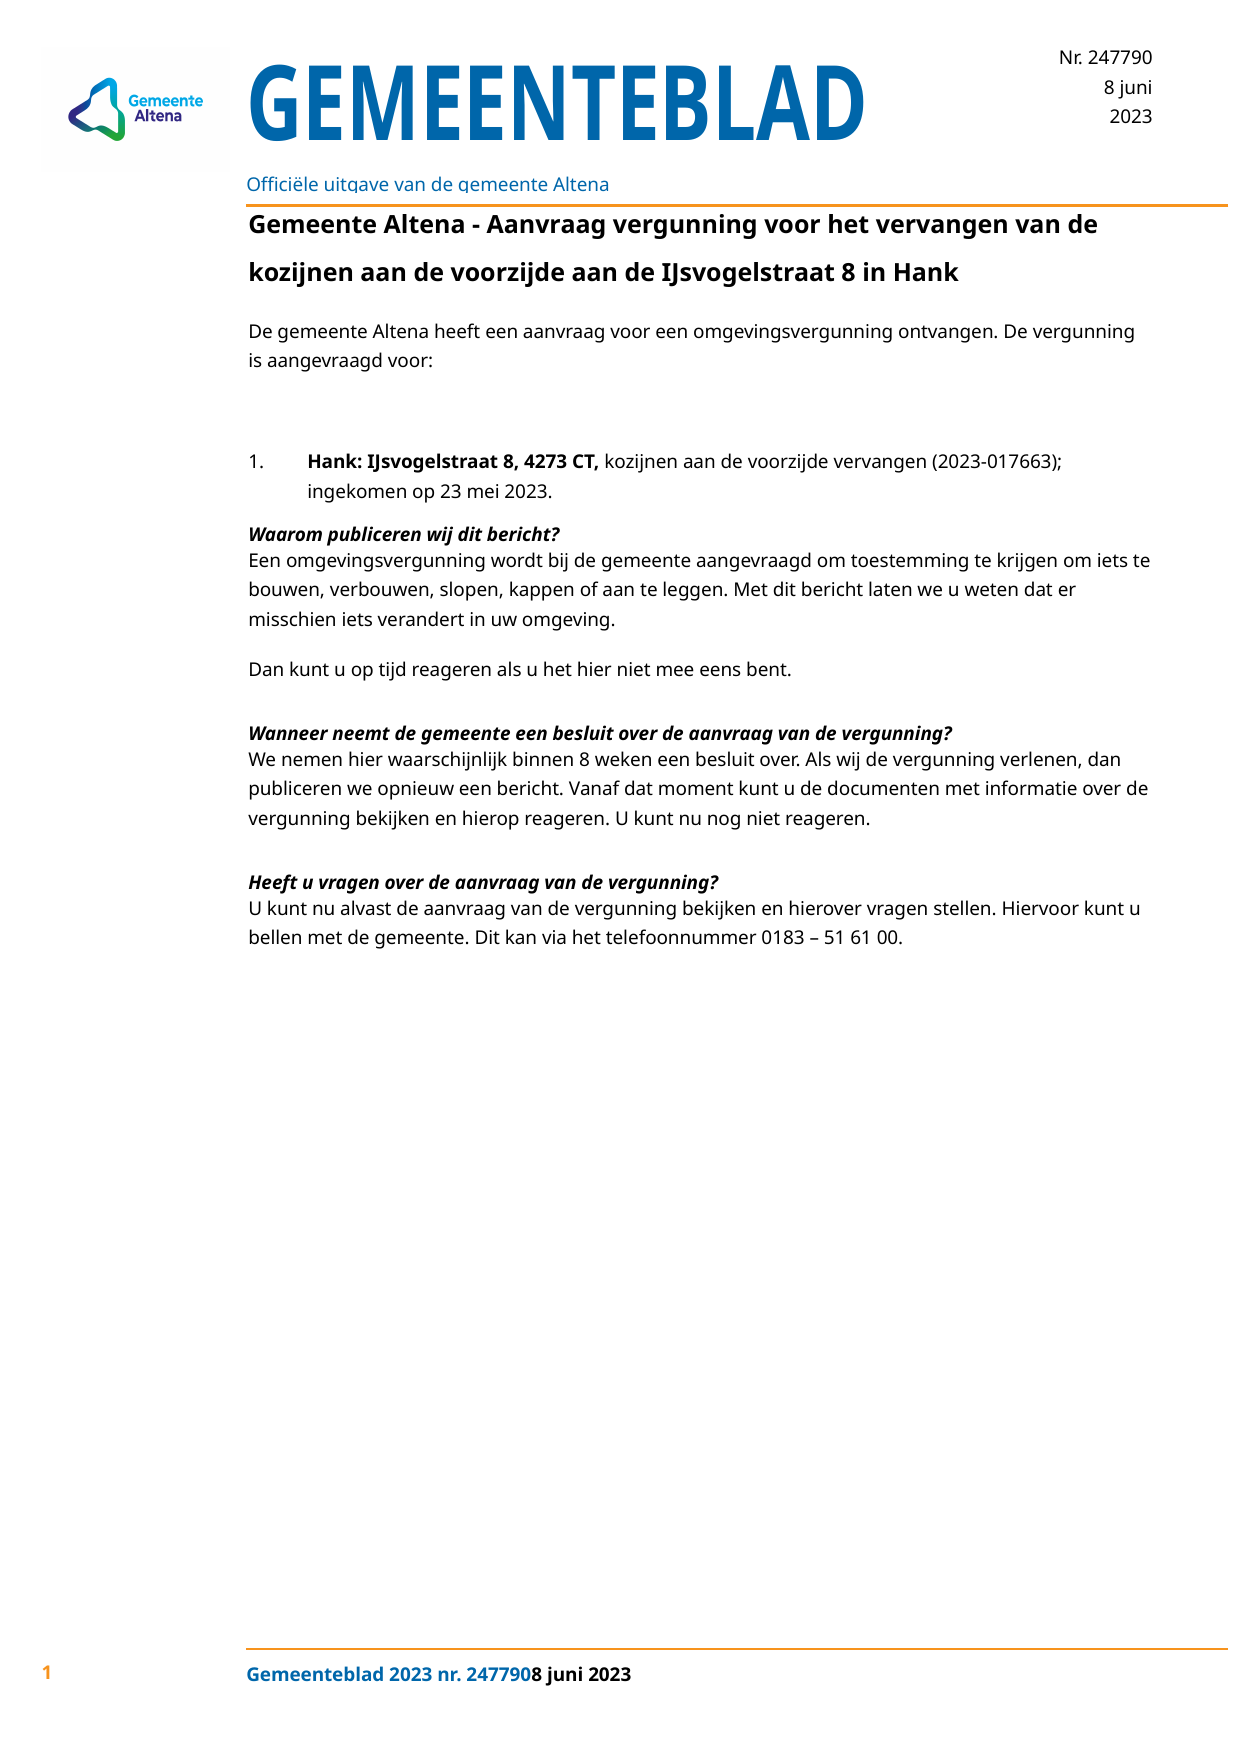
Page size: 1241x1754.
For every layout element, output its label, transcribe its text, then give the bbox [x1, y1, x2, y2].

text We nemen hier waarschijnlijk binnen 8 weken een besluit over. Als wij de vergunning verlenen, dan publiceren we opnieuw een bericht. Vanaf dat moment kunt u de documenten met informatie over de vergunning bekijken en hierop reageren. U kunt nu nog niet reageren. [248, 746, 1152, 831]
list Hank: IJsvogelstraat 8, 4273 CT, kozijnen aan de voorzijde vervangen (2023-017663); ingekomen op 23 mei 2023. [248, 448, 1152, 504]
text U kunt nu alvast de aanvraag van de vergunning bekijken en hierover vragen stellen. Hiervoor kunt u bellen met de gemeente. Dit kan via het telefoonnummer 0183 – 51 61 00. [248, 895, 1152, 950]
text Een omgevingsvergunning wordt bij de gemeente aangevraagd om toestemming te krijgen om iets te bouwen, verbouwen, slopen, kappen of aan te leggen. Met dit bericht laten we u weten dat er misschien iets verandert in uw omgeving. [248, 547, 1152, 632]
text Dan kunt u op tijd reageren als u het hier niet mee eens bent. [248, 656, 1152, 682]
text Gemeente Altena - Aanvraag vergunning voor het vervangen van de kozijnen aan de voorzijde aan de IJsvogelstraat 8 in Hank [248, 207, 1152, 288]
text Waarom publiceren wij dit bericht? [248, 521, 1152, 547]
text Wanneer neemt de gemeente een besluit over de aanvraag van de vergunning? [248, 720, 1152, 746]
picture [41, 47, 231, 172]
text De gemeente Altena heeft een aanvraag voor een omgevingsvergunning ontvangen. De vergunning is aangevraagd voor: [248, 318, 1152, 373]
text Heeft u vragen over de aanvraag van de vergunning? [248, 869, 1152, 895]
